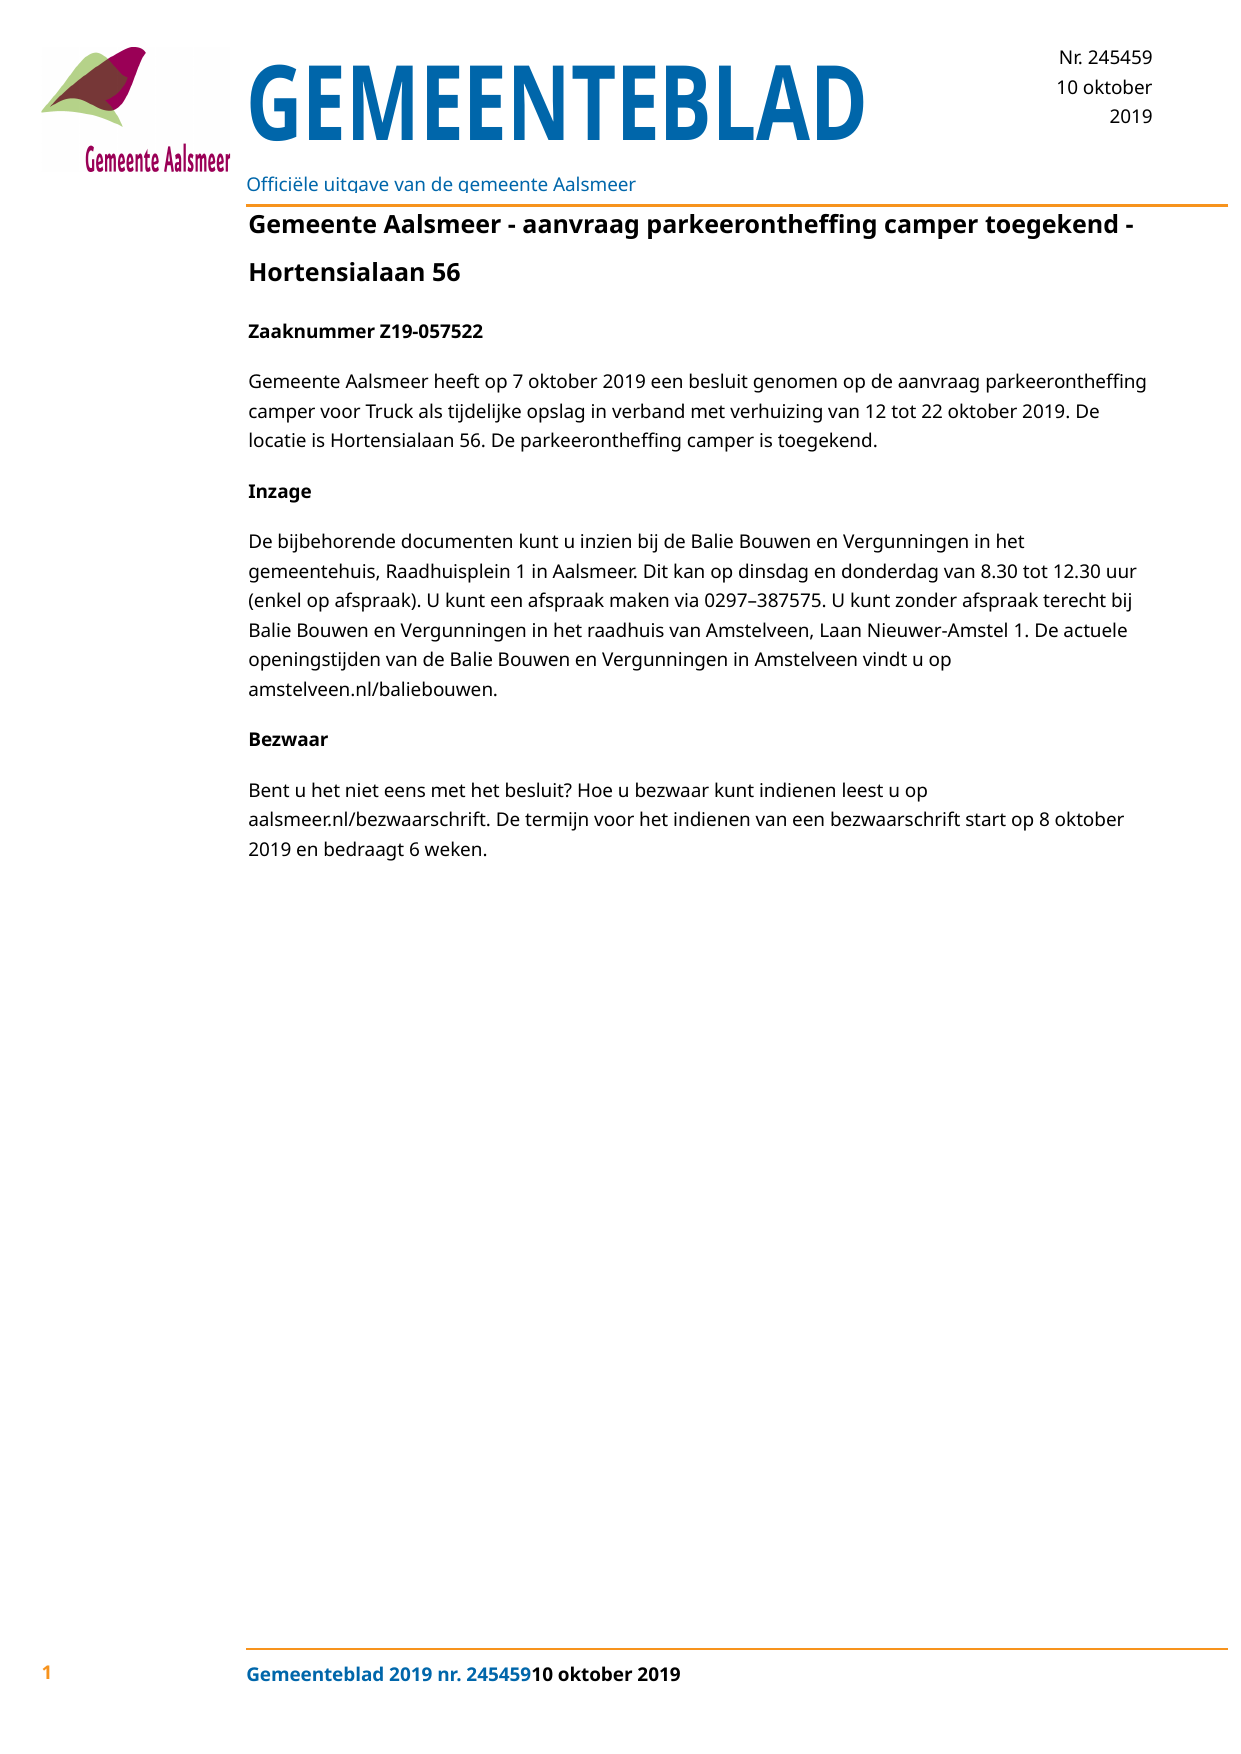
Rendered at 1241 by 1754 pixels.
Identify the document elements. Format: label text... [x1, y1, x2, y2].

text Zaaknummer Z19-057522 [248, 318, 1152, 344]
text Gemeente Aalsmeer - aanvraag parkeerontheffing camper toegekend - Hortensialaan 56 [248, 207, 1152, 288]
text Bezwaar [248, 727, 1152, 752]
text Bent u het niet eens met het besluit? Hoe u bezwaar kunt indienen leest u op aalsmeer.nl/bezwaarschrift. De termijn voor het indienen van een bezwaarschrift start op 8 oktober 2019 en bedraagt 6 weken. [248, 777, 1152, 862]
text Inzage [248, 478, 1152, 504]
text De bijbehorende documenten kunt u inzien bij de Balie Bouwen en Vergunningen in het gemeentehuis, Raadhuisplein 1 in Aalsmeer. Dit kan op dinsdag en donderdag van 8.30 tot 12.30 uur (enkel op afspraak). U kunt een afspraak maken via 0297–387575. U kunt zonder afspraak terecht bij Balie Bouwen en Vergunningen in het raadhuis van Amstelveen, Laan Nieuwer-Amstel 1. De actuele openingstijden van de Balie Bouwen en Vergunningen in Amstelveen vindt u op amstelveen.nl/baliebouwen. [248, 528, 1152, 702]
picture [41, 47, 231, 172]
text Gemeente Aalsmeer heeft op 7 oktober 2019 een besluit genomen op de aanvraag parkeerontheffing camper voor Truck als tijdelijke opslag in verband met verhuizing van 12 tot 22 oktober 2019. De locatie is Hortensialaan 56. De parkeerontheffing camper is toegekend. [248, 368, 1152, 453]
